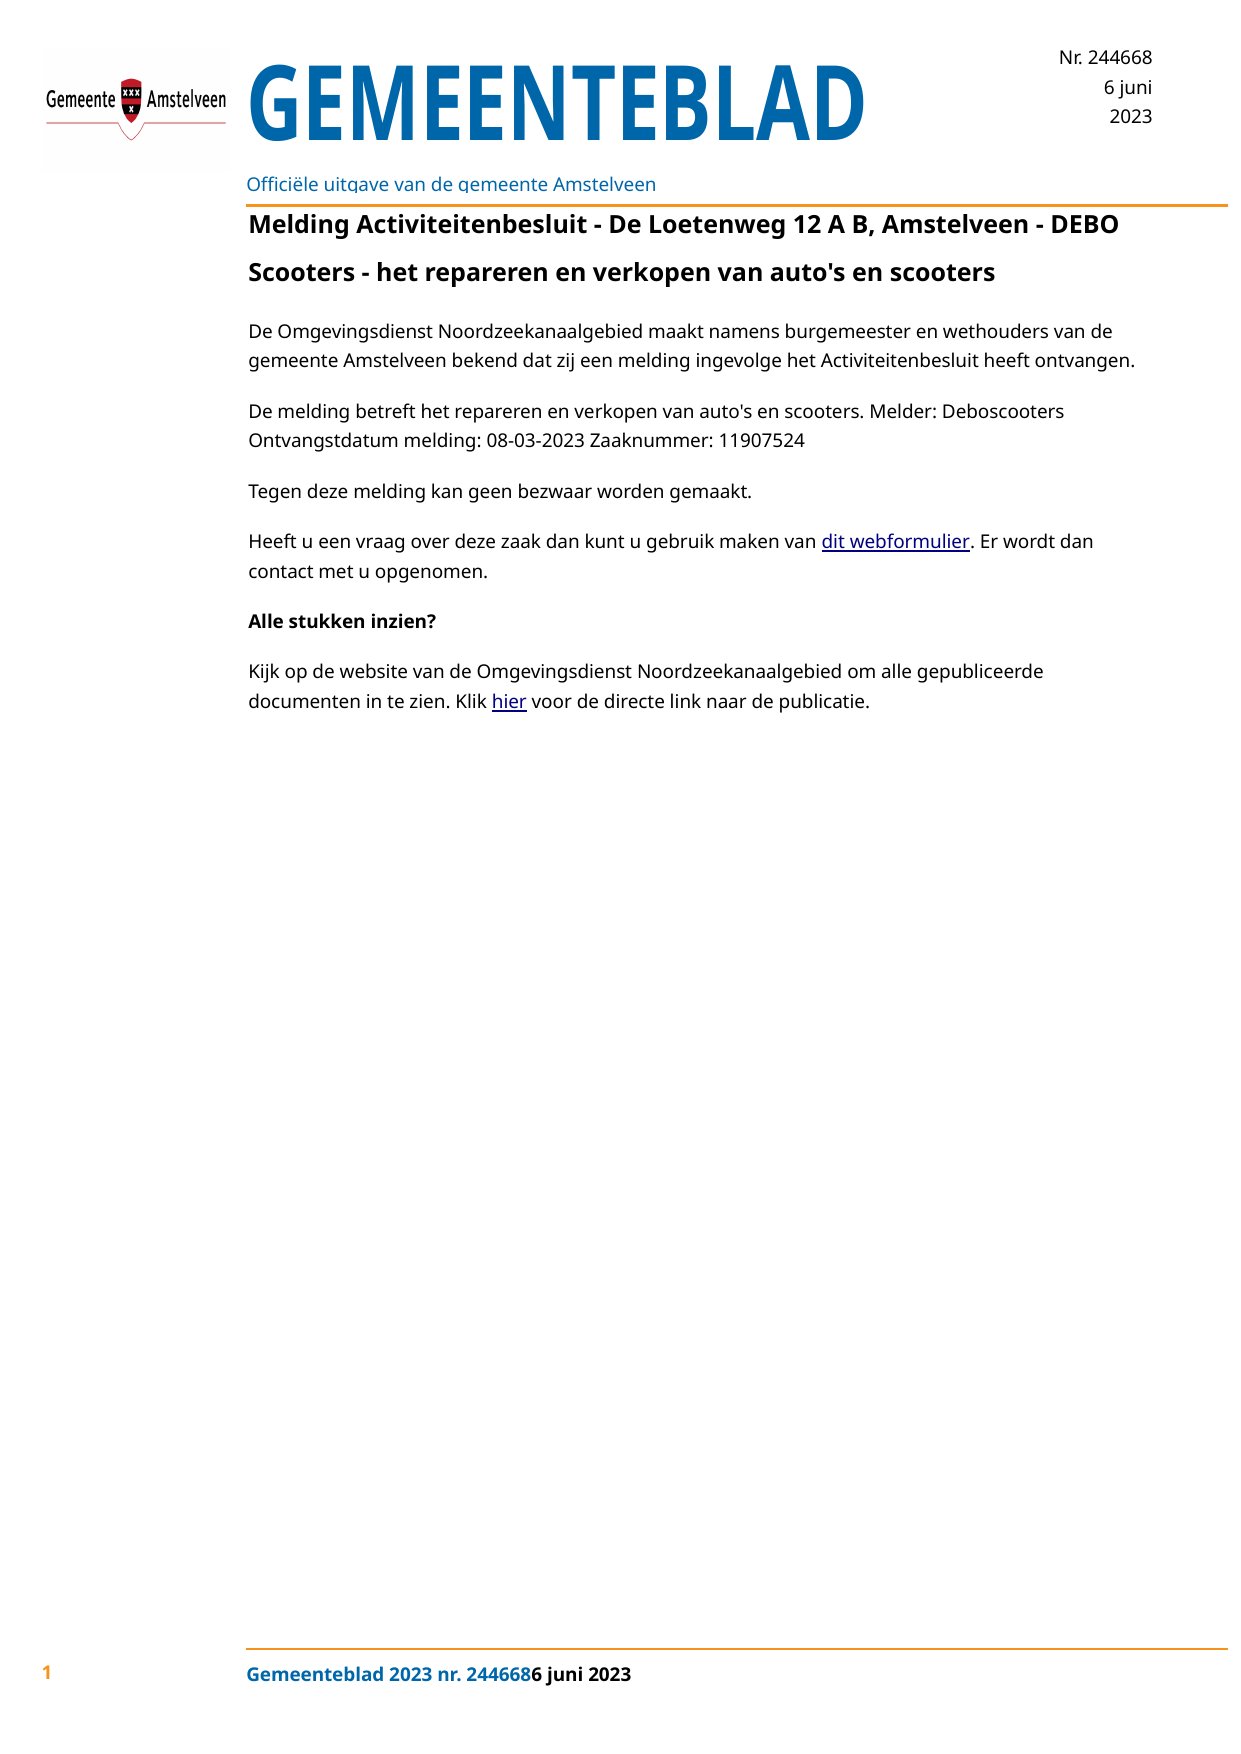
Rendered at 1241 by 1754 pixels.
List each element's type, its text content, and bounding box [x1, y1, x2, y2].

picture [41, 47, 231, 172]
text Heeft u een vraag over deze zaak dan kunt u gebruik maken van dit webformulier. Er wordt dan contact met u opgenomen. [248, 528, 1152, 584]
text Tegen deze melding kan geen bezwaar worden gemaakt. [248, 478, 1152, 504]
text Melding Activiteitenbesluit - De Loetenweg 12 A B, Amstelveen - DEBO Scooters - het repareren en verkopen van auto's en scooters [248, 207, 1152, 288]
text De melding betreft het repareren en verkopen van auto's en scooters. Melder: Deboscooters Ontvangstdatum melding: 08-03-2023 Zaaknummer: 11907524 [248, 398, 1152, 453]
text Alle stukken inzien? [248, 608, 1152, 634]
text Kijk op de website van de Omgevingsdienst Noordzeekanaalgebied om alle gepubliceerde documenten in te zien. Klik hier voor de directe link naar de publicatie. [248, 659, 1152, 714]
text De Omgevingsdienst Noordzeekanaalgebied maakt namens burgemeester en wethouders van de gemeente Amstelveen bekend dat zij een melding ingevolge het Activiteitenbesluit heeft ontvangen. [248, 318, 1152, 373]
